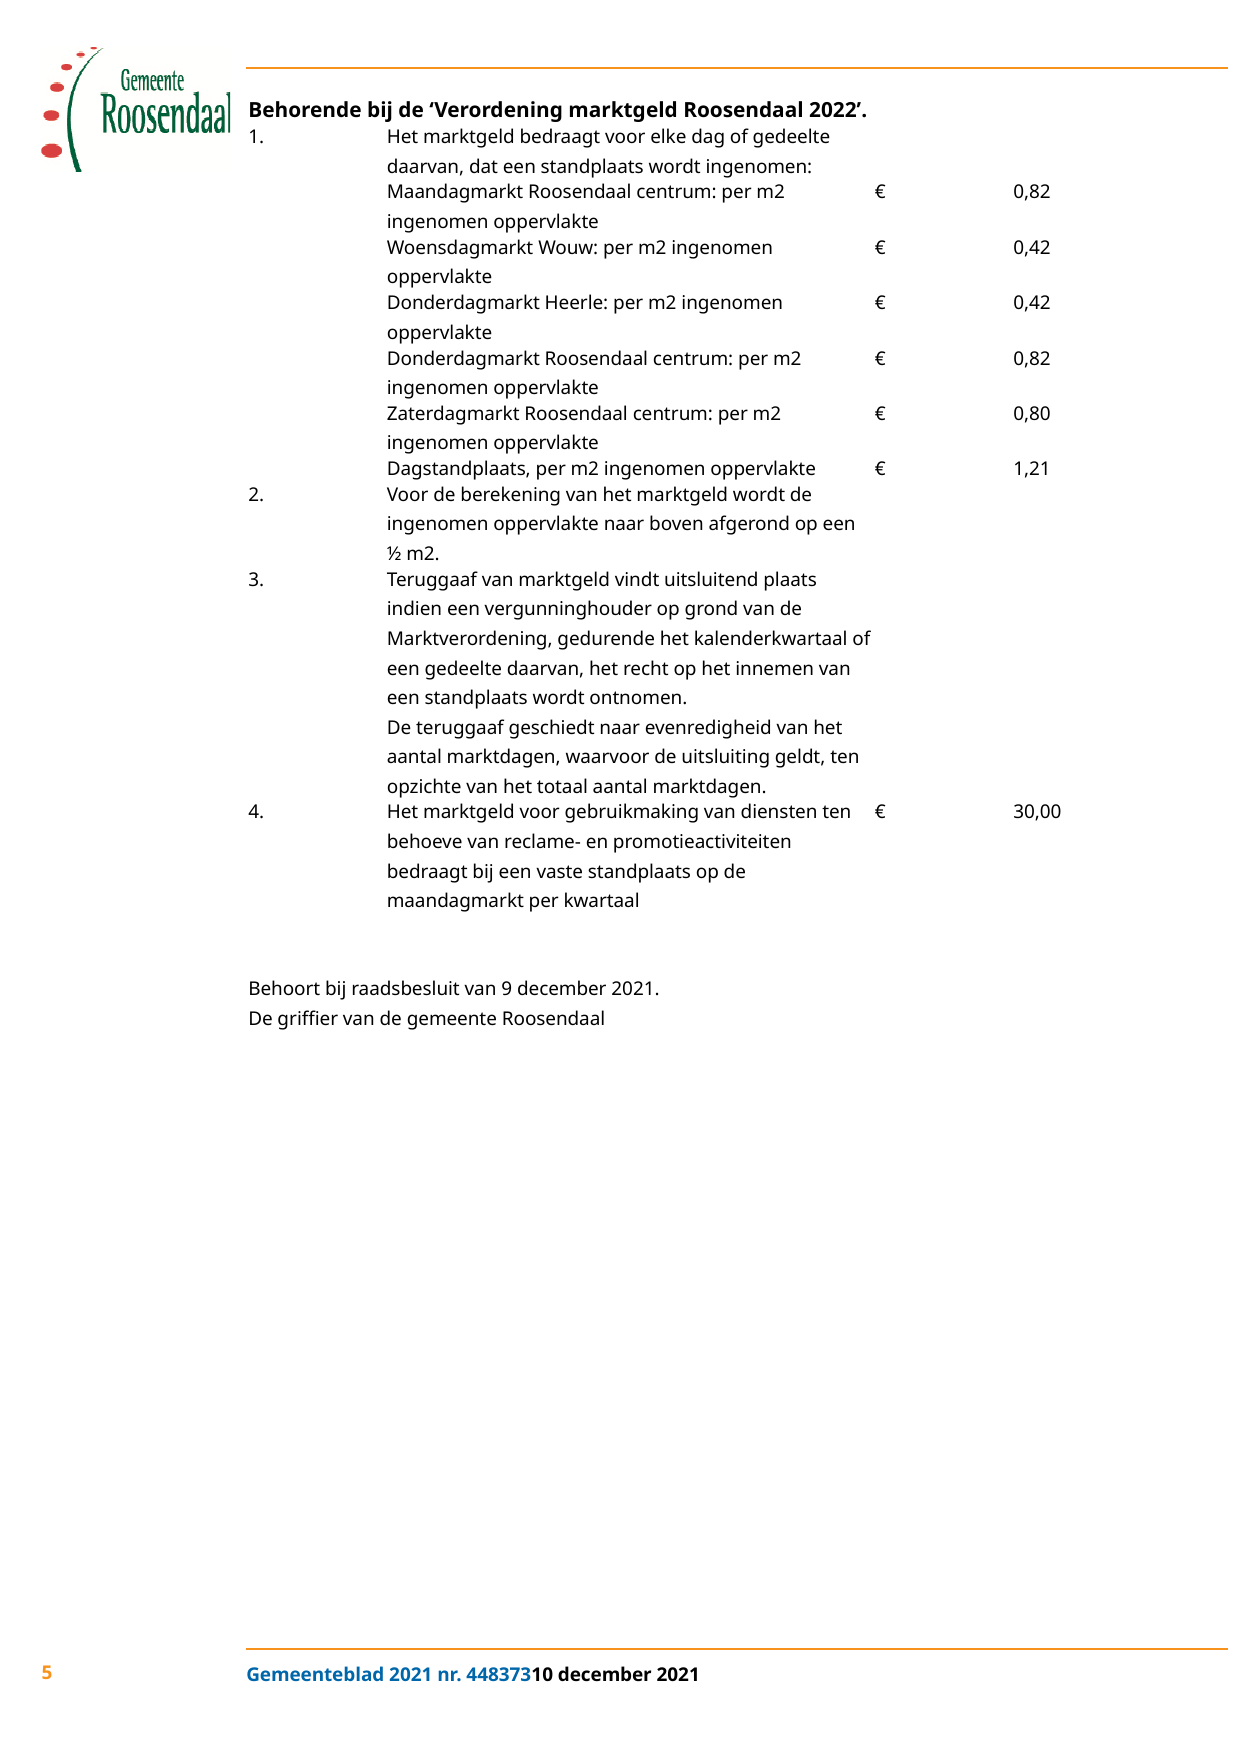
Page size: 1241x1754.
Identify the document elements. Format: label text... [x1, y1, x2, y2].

text Behorende bij de ‘Verordening marktgeld Roosendaal 2022’. [248, 95, 1152, 123]
text Behoort bij raadsbesluit van 9 december 2021. [248, 976, 1152, 1001]
table_cell 0,80 [1013, 400, 1152, 455]
table_header 1. [248, 124, 387, 179]
table_cell 2. [248, 481, 387, 566]
table_cell € [875, 345, 1013, 400]
table_cell Dagstandplaats, per m2 ingenomen oppervlakte [387, 455, 874, 481]
table_cell [875, 481, 1013, 566]
table_cell Donderdagmarkt Roosendaal centrum: per m2 ingenomen oppervlakte [387, 345, 874, 400]
table_cell [1013, 481, 1152, 566]
table_cell Het marktgeld voor gebruikmaking van diensten ten behoeve van reclame- en promotieactiviteiten bedraagt bij een vaste standplaats op de maandagmarkt per kwartaal [387, 799, 874, 913]
table_cell 1,21 [1013, 455, 1152, 481]
table_cell Teruggaaf van marktgeld vindt uitsluitend plaats indien een vergunninghouder op grond van de Marktverordening, gedurende het kalenderkwartaal of een gedeelte daarvan, het recht op het innemen van een standplaats wordt ontnomen. De teruggaaf geschiedt naar evenredigheid van het aantal marktdagen, waarvoor de uitsluiting geldt, ten opzichte van het totaal aantal marktdagen. [387, 566, 874, 799]
table_cell 30,00 [1013, 799, 1152, 913]
table_cell [248, 289, 387, 345]
table_cell [248, 455, 387, 481]
table_cell € [875, 289, 1013, 345]
table_cell [1013, 566, 1152, 799]
text De griffier van de gemeente Roosendaal [248, 1005, 1152, 1031]
table_header [1013, 124, 1152, 179]
table_cell [248, 234, 387, 289]
table_cell [248, 400, 387, 455]
table_cell € [875, 799, 1013, 913]
table_cell Voor de berekening van het marktgeld wordt de ingenomen oppervlakte naar boven afgerond op een ½ m2. [387, 481, 874, 566]
table_cell [248, 179, 387, 234]
table_cell € [875, 234, 1013, 289]
table_cell Maandagmarkt Roosendaal centrum: per m2 ingenomen oppervlakte [387, 179, 874, 234]
table_cell [248, 345, 387, 400]
table_header [875, 124, 1013, 179]
picture [41, 47, 231, 172]
table_cell 3. [248, 566, 387, 799]
table_cell Zaterdagmarkt Roosendaal centrum: per m2 ingenomen oppervlakte [387, 400, 874, 455]
table_cell 0,42 [1013, 234, 1152, 289]
table_cell € [875, 455, 1013, 481]
table_cell [875, 566, 1013, 799]
table_cell Woensdagmarkt Wouw: per m2 ingenomen oppervlakte [387, 234, 874, 289]
table_cell 0,82 [1013, 345, 1152, 400]
table_cell Donderdagmarkt Heerle: per m2 ingenomen oppervlakte [387, 289, 874, 345]
table_cell 4. [248, 799, 387, 913]
table_cell 0,42 [1013, 289, 1152, 345]
table_cell € [875, 400, 1013, 455]
table_cell 0,82 [1013, 179, 1152, 234]
table_header Het marktgeld bedraagt voor elke dag of gedeelte daarvan, dat een standplaats wordt ingenomen: [387, 124, 874, 179]
table_cell € [875, 179, 1013, 234]
